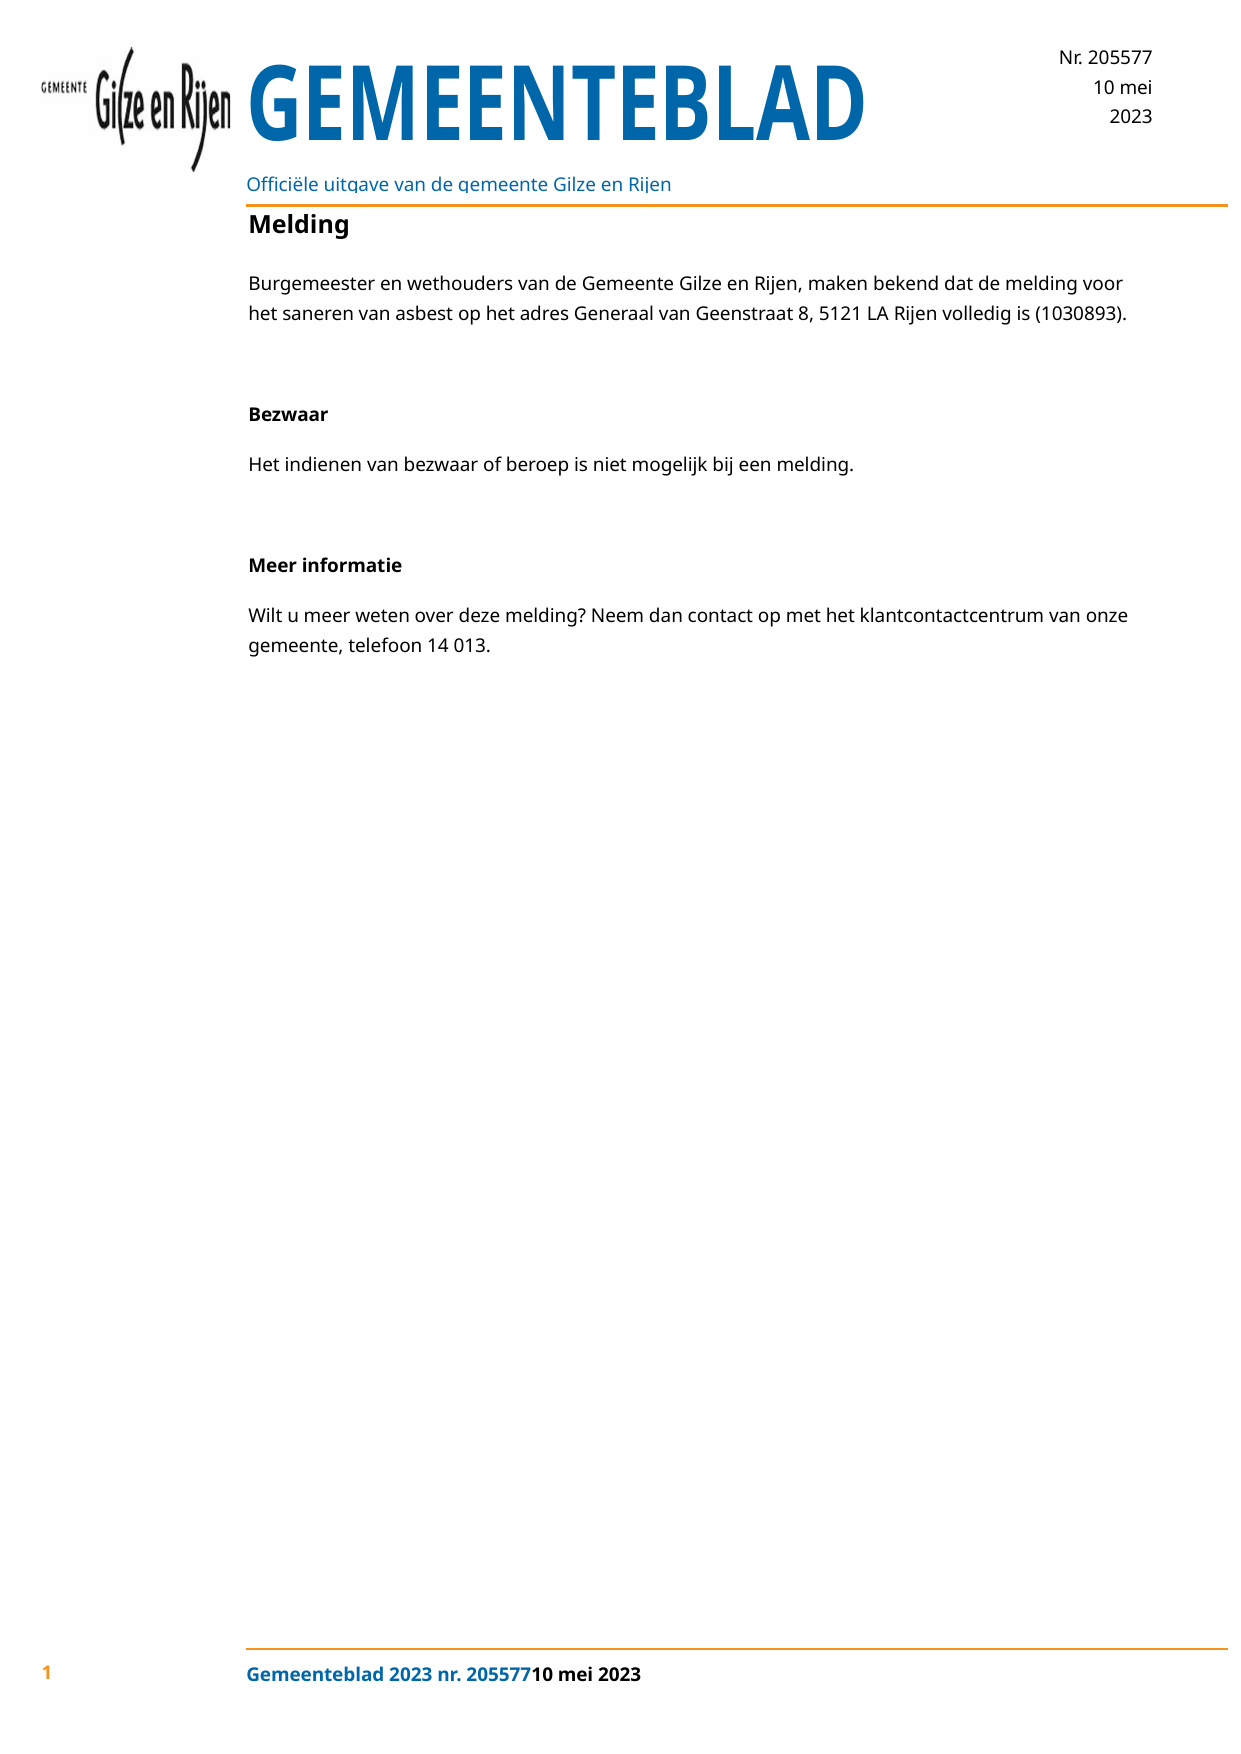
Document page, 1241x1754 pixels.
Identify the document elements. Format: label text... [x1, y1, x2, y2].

text Meer informatie [248, 552, 1152, 578]
picture [41, 47, 231, 172]
text Burgemeester en wethouders van de Gemeente Gilze en Rijen, maken bekend dat de melding voor het saneren van asbest op het adres Generaal van Geenstraat 8, 5121 LA Rijen volledig is (1030893). [248, 270, 1152, 326]
text Bezwaar [248, 401, 1152, 426]
text Wilt u meer weten over deze melding? Neem dan contact op met het klantcontactcentrum van onze gemeente, telefoon 14 013. [248, 602, 1152, 658]
text Melding [248, 207, 1152, 241]
text Het indienen van bezwaar of beroep is niet mogelijk bij een melding. [248, 451, 1152, 477]
